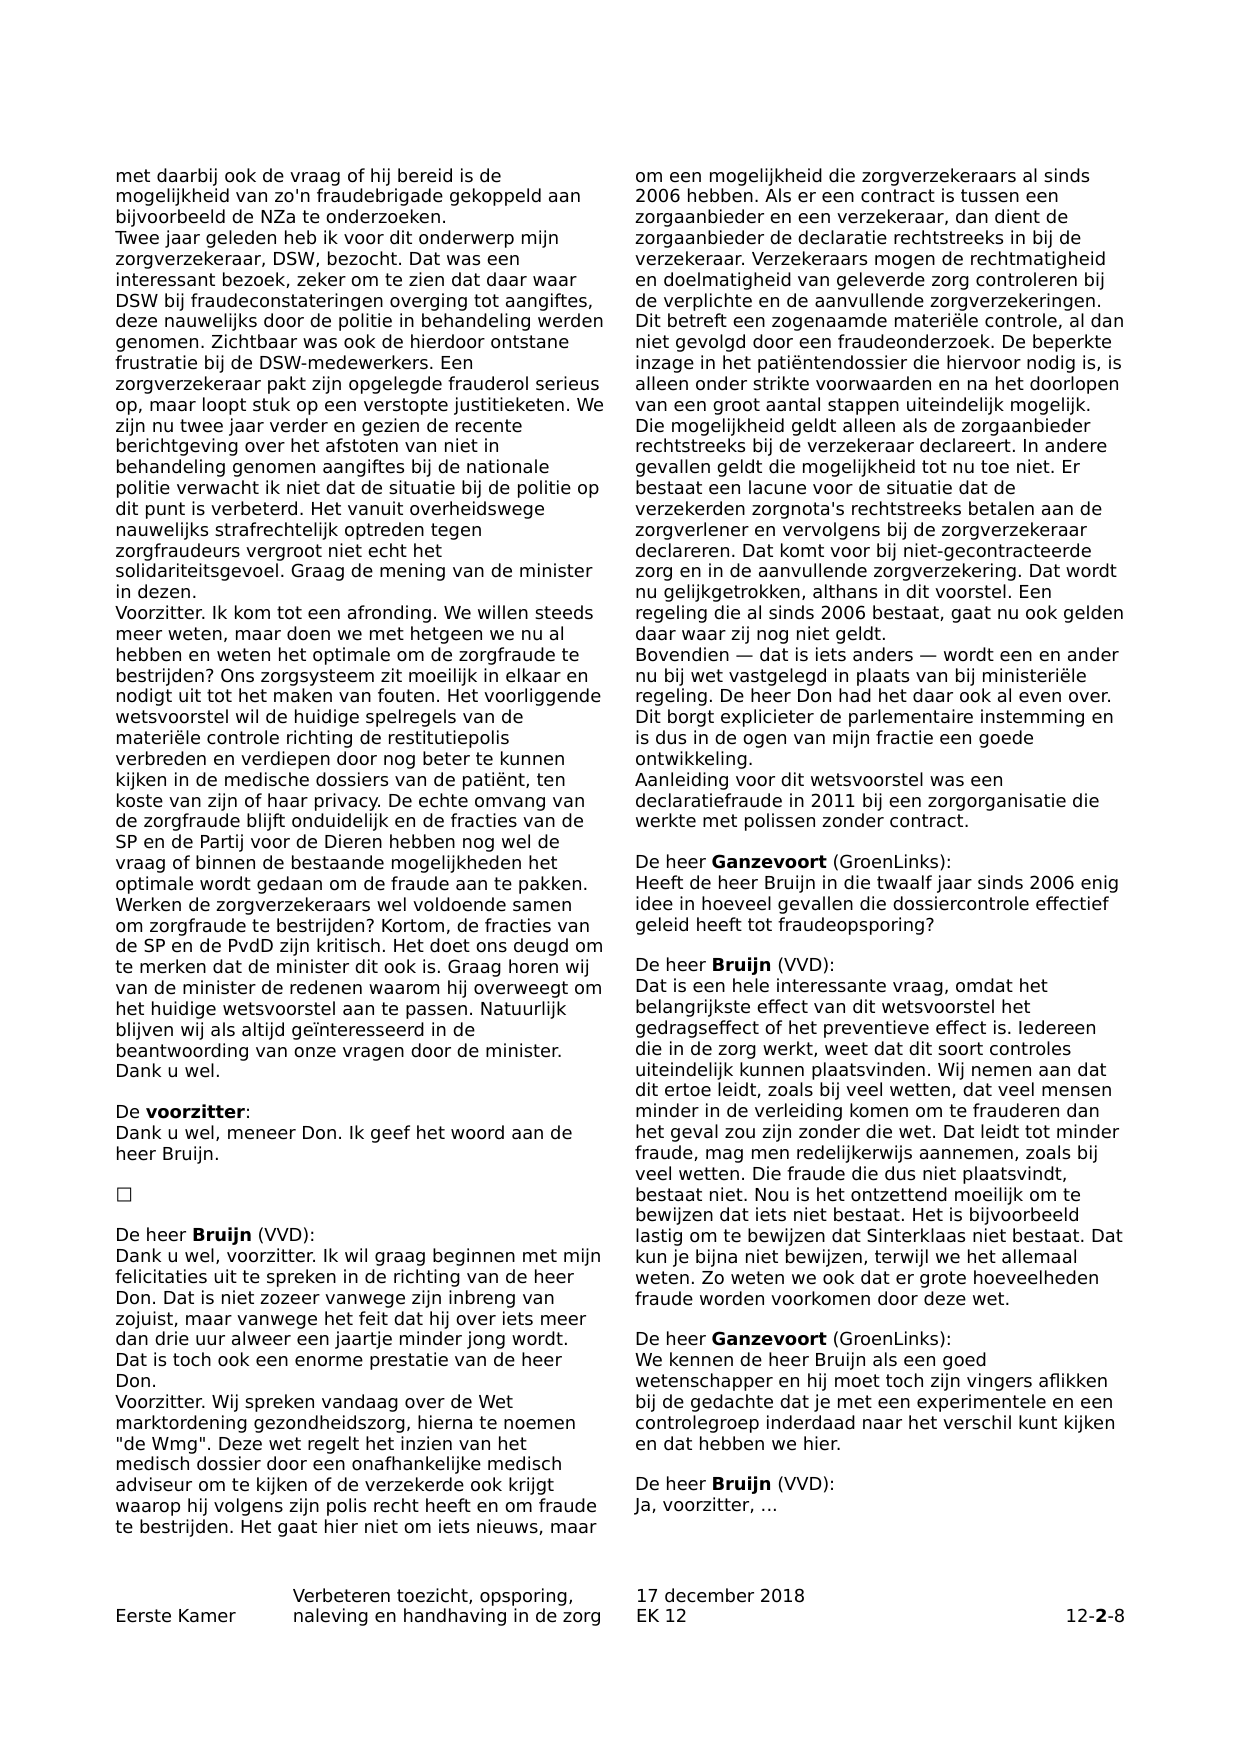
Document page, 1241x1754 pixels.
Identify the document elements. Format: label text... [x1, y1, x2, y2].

text Bovendien — dat is iets anders — wordt een en ander nu bij wet vastgelegd in plaats van bij ministeriële regeling. De heer Don had het daar ook al even over. Dit borgt explicieter de parlementaire instemming en is dus in de ogen van mijn fractie een goede ontwikkeling. [635, 644, 1125, 769]
text Voorzitter. Wij spreken vandaag over de Wet marktordening gezondheidszorg, hierna te noemen "de Wmg". Deze wet regelt het inzien van het medisch dossier door een onafhankelijke medisch adviseur om te kijken of de verzekerde ook krijgt waarop hij volgens zijn polis recht heeft en om fraude te bestrijden. Het gaat hier niet om iets nieuws, maar [115, 1392, 605, 1537]
text om een mogelijkheid die zorgverzekeraars al sinds 2006 hebben. Als er een contract is tussen een zorgaanbieder en een verzekeraar, dan dient de zorgaanbieder de declaratie rechtstreeks in bij de verzekeraar. Verzekeraars mogen de rechtmatigheid en doelmatigheid van geleverde zorg controleren bij de verplichte en de aanvullende zorgverzekeringen. Dit betreft een zogenaamde materiële controle, al dan niet gevolgd door een fraudeonderzoek. De beperkte inzage in het patiëntendossier die hiervoor nodig is, is alleen onder strikte voorwaarden en na het doorlopen van een groot aantal stappen uiteindelijk mogelijk. Die mogelijkheid geldt alleen als de zorgaanbieder rechtstreeks bij de verzekeraar declareert. In andere gevallen geldt die mogelijkheid tot nu toe niet. Er bestaat een lacune voor de situatie dat de verzekerden zorgnota's rechtstreeks betalen aan de zorgverlener en vervolgens bij de zorgverzekeraar declareren. Dat komt voor bij niet-gecontracteerde zorg en in de aanvullende zorgverzekering. Dat wordt nu gelijkgetrokken, althans in dit voorstel. Een regeling die al sinds 2006 bestaat, gaat nu ook gelden daar waar zij nog niet geldt. [635, 165, 1125, 644]
text We kennen de heer Bruijn als een goed wetenschapper en hij moet toch zijn vingers aflikken bij de gedachte dat je met een experimentele en een controlegroep inderdaad naar het verschil kunt kijken en dat hebben we hier. [635, 1350, 1125, 1454]
text De heer Bruijn (VVD): [635, 1474, 1125, 1495]
text ⬜ [115, 1184, 605, 1205]
text De heer Ganzevoort (GroenLinks): [635, 1329, 1125, 1350]
text Voorzitter. Ik kom tot een afronding. We willen steeds meer weten, maar doen we met hetgeen we nu al hebben en weten het optimale om de zorgfraude te bestrijden? Ons zorgsysteem zit moeilijk in elkaar en nodigt uit tot het maken van fouten. Het voorliggende wetsvoorstel wil de huidige spelregels van de materiële controle richting de restitutiepolis verbreden en verdiepen door nog beter te kunnen kijken in de medische dossiers van de patiënt, ten koste van zijn of haar privacy. De echte omvang van de zorgfraude blijft onduidelijk en de fracties van de SP en de Partij voor de Dieren hebben nog wel de vraag of binnen de bestaande mogelijkheden het optimale wordt gedaan om de fraude aan te pakken. Werken de zorgverzekeraars wel voldoende samen om zorgfraude te bestrijden? Kortom, de fracties van de SP en de PvdD zijn kritisch. Het doet ons deugd om te merken dat de minister dit ook is. Graag horen wij van de minister de redenen waarom hij overweegt om het huidige wetsvoorstel aan te passen. Natuurlijk blijven wij als altijd geïnteresseerd in de beantwoording van onze vragen door de minister. [115, 603, 605, 1061]
text Heeft de heer Bruijn in die twaalf jaar sinds 2006 enig idee in hoeveel gevallen die dossiercontrole effectief geleid heeft tot fraudeopsporing? [635, 873, 1125, 935]
text De voorzitter: [115, 1102, 605, 1123]
text Dank u wel. [115, 1061, 605, 1082]
text Dank u wel, voorzitter. Ik wil graag beginnen met mijn felicitaties uit te spreken in de richting van de heer Don. Dat is niet zozeer vanwege zijn inbreng van zojuist, maar vanwege het feit dat hij over iets meer dan drie uur alweer een jaartje minder jong wordt. Dat is toch ook een enorme prestatie van de heer Don. [115, 1246, 605, 1392]
text Ja, voorzitter, ... [635, 1495, 1125, 1516]
text Twee jaar geleden heb ik voor dit onderwerp mijn zorgverzekeraar, DSW, bezocht. Dat was een interessant bezoek, zeker om te zien dat daar waar DSW bij fraudeconstateringen overging tot aangiftes, deze nauwelijks door de politie in behandeling werden genomen. Zichtbaar was ook de hierdoor ontstane frustratie bij de DSW-medewerkers. Een zorgverzekeraar pakt zijn opgelegde frauderol serieus op, maar loopt stuk op een verstopte justitieketen. We zijn nu twee jaar verder en gezien de recente berichtgeving over het afstoten van niet in behandeling genomen aangiftes bij de nationale politie verwacht ik niet dat de situatie bij de politie op dit punt is verbeterd. Het vanuit overheidswege nauwelijks strafrechtelijk optreden tegen zorgfraudeurs vergroot niet echt het solidariteitsgevoel. Graag de mening van de minister in dezen. [115, 228, 605, 603]
text Dank u wel, meneer Don. Ik geef het woord aan de heer Bruijn. [115, 1123, 605, 1164]
text De heer Ganzevoort (GroenLinks): [635, 852, 1125, 873]
text Dat is een hele interessante vraag, omdat het belangrijkste effect van dit wetsvoorstel het gedragseffect of het preventieve effect is. Iedereen die in de zorg werkt, weet dat dit soort controles uiteindelijk kunnen plaatsvinden. Wij nemen aan dat dit ertoe leidt, zoals bij veel wetten, dat veel mensen minder in de verleiding komen om te frauderen dan het geval zou zijn zonder die wet. Dat leidt tot minder fraude, mag men redelijkerwijs aannemen, zoals bij veel wetten. Die fraude die dus niet plaatsvindt, bestaat niet. Nou is het ontzettend moeilijk om te bewijzen dat iets niet bestaat. Het is bijvoorbeeld lastig om te bewijzen dat Sinterklaas niet bestaat. Dat kun je bijna niet bewijzen, terwijl we het allemaal weten. Zo weten we ook dat er grote hoeveelheden fraude worden voorkomen door deze wet. [635, 976, 1125, 1309]
text De heer Bruijn (VVD): [635, 955, 1125, 976]
text Aanleiding voor dit wetsvoorstel was een declaratiefraude in 2011 bij een zorgorganisatie die werkte met polissen zonder contract. [635, 769, 1125, 832]
text De heer Bruijn (VVD): [115, 1225, 605, 1246]
text met daarbij ook de vraag of hij bereid is de mogelijkheid van zo'n fraudebrigade gekoppeld aan bijvoorbeeld de NZa te onderzoeken. [115, 165, 605, 228]
